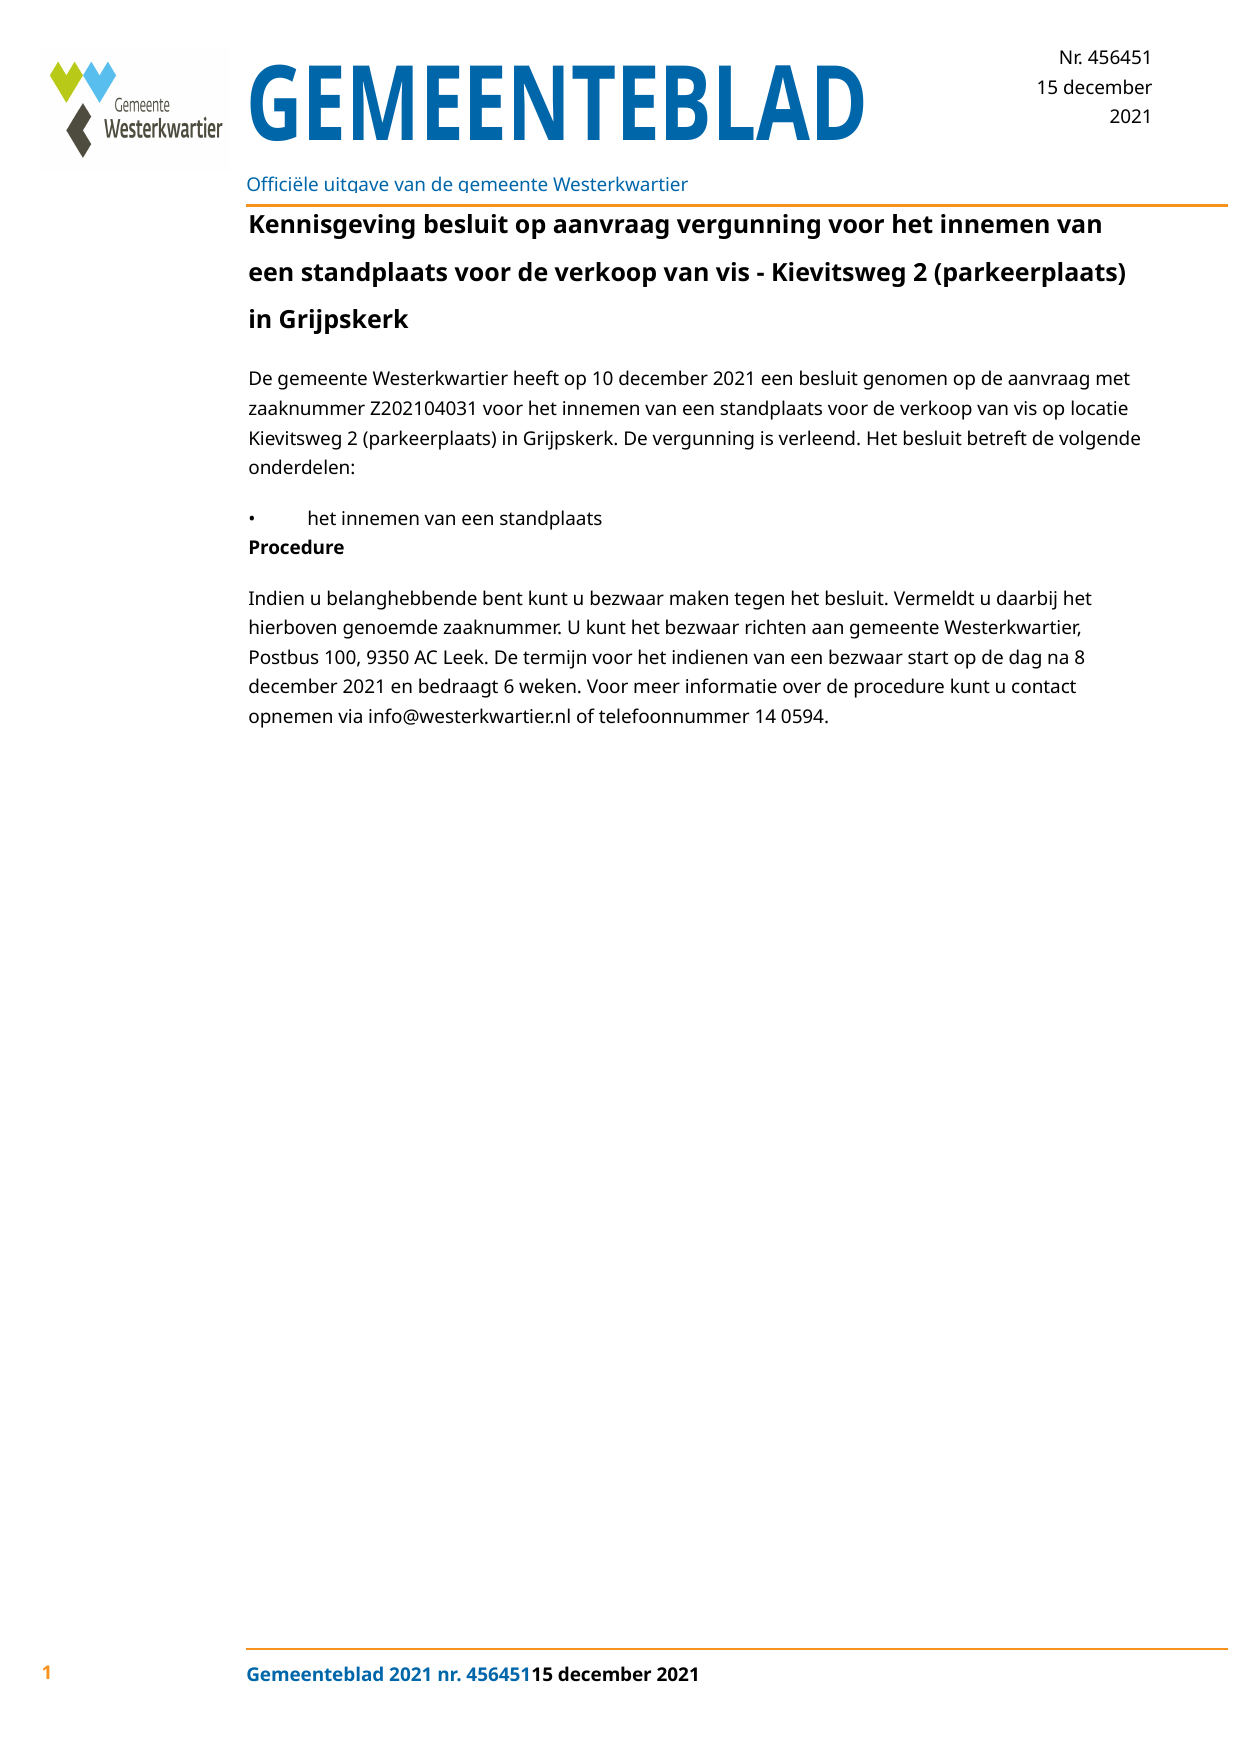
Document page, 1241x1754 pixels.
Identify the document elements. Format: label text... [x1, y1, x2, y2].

text De gemeente Westerkwartier heeft op 10 december 2021 een besluit genomen op de aanvraag met zaaknummer Z202104031 voor het innemen van een standplaats voor de verkoop van vis op locatie Kievitsweg 2 (parkeerplaats) in Grijpskerk. De vergunning is verleend. Het besluit betreft de volgende onderdelen: [248, 366, 1152, 480]
text Kennisgeving besluit op aanvraag vergunning voor het innemen van een standplaats voor de verkoop van vis - Kievitsweg 2 (parkeerplaats) in Grijpskerk [248, 207, 1152, 336]
text Indien u belanghebbende bent kunt u bezwaar maken tegen het besluit. Vermeldt u daarbij het hierboven genoemde zaaknummer. U kunt het bezwaar richten aan gemeente Westerkwartier, Postbus 100, 9350 AC Leek. De termijn voor het indienen van een bezwaar start op de dag na 8 december 2021 en bedraagt 6 weken. Voor meer informatie over de procedure kunt u contact opnemen via info@westerkwartier.nl of telefoonnummer 14 0594. [248, 585, 1152, 729]
picture [41, 47, 231, 172]
list het innemen van een standplaats [248, 505, 1152, 530]
text Procedure [248, 534, 1152, 560]
